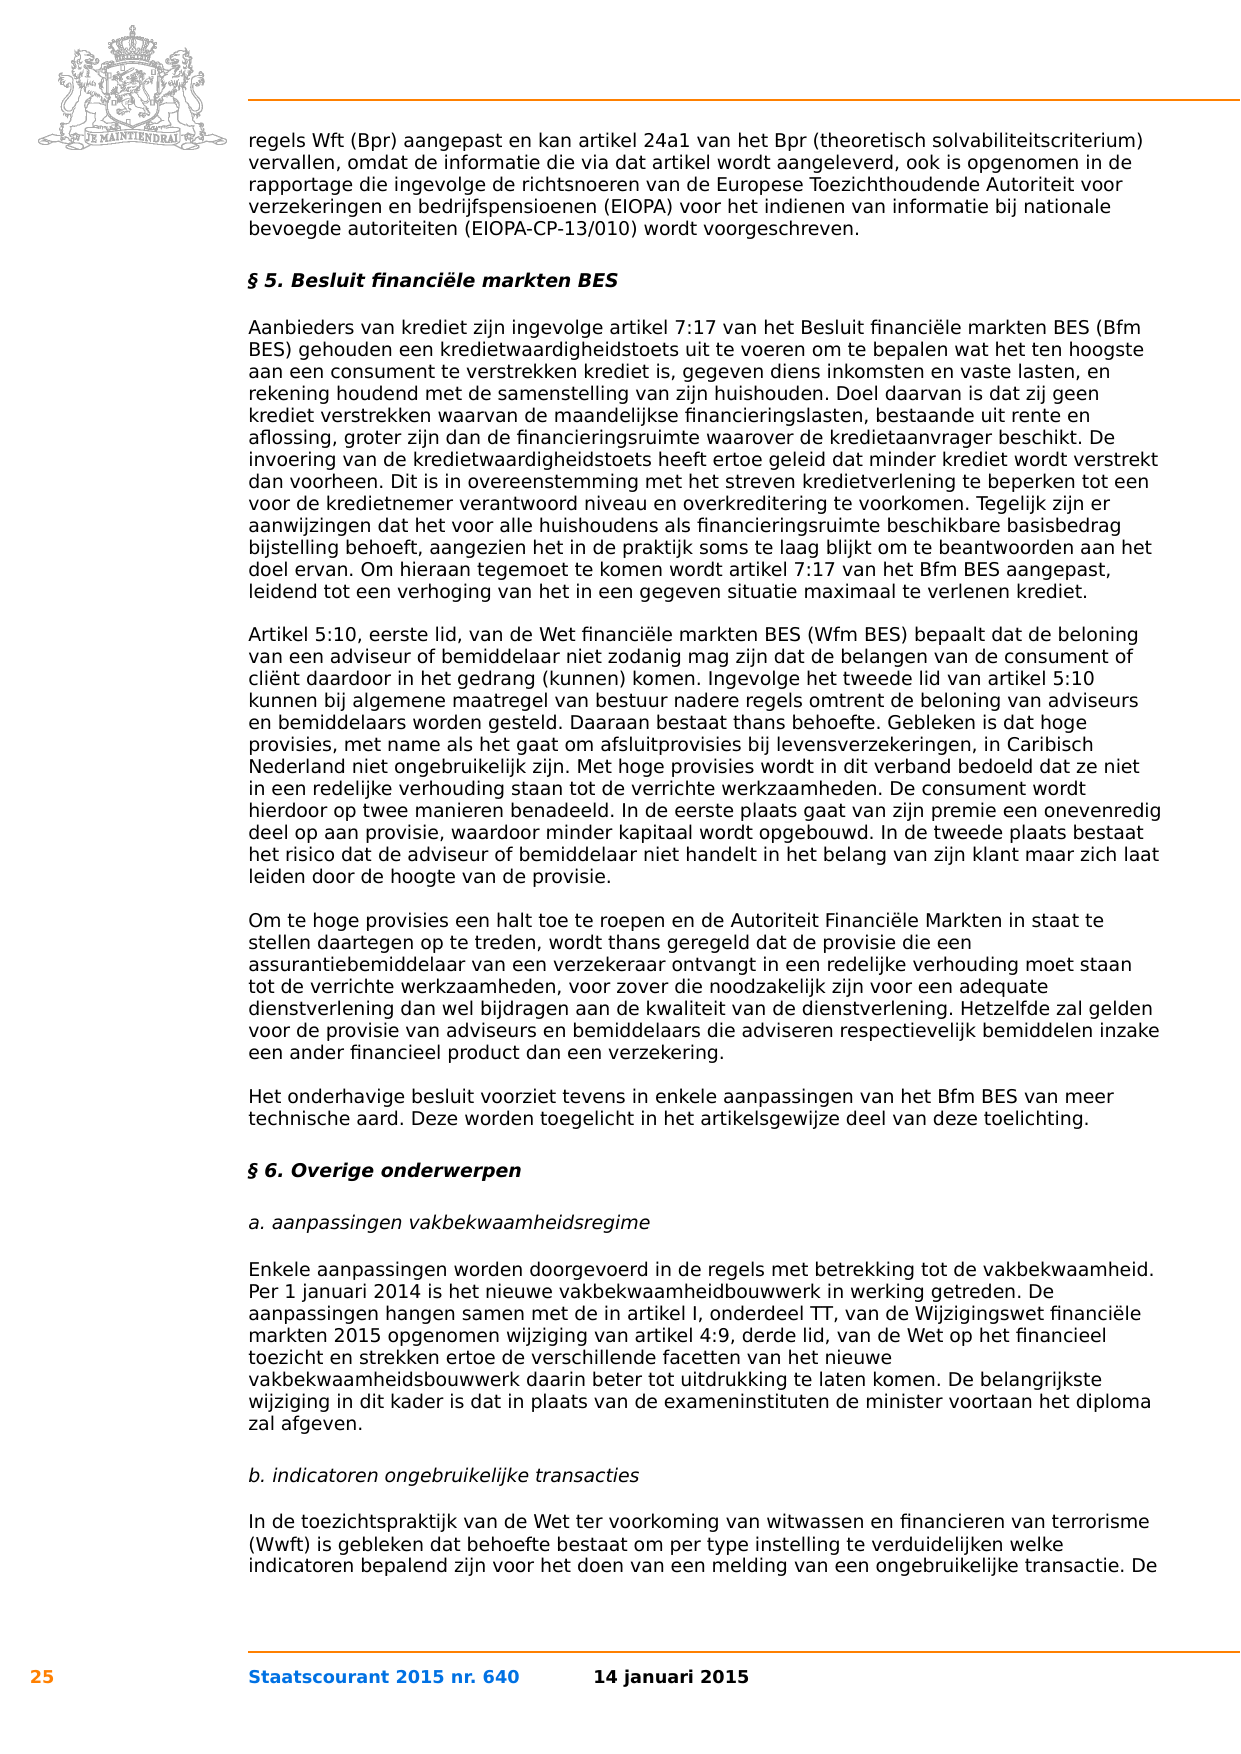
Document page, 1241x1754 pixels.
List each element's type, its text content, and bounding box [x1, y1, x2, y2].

text Enkele aanpassingen worden doorgevoerd in de regels met betrekking tot de vakbekwaamheid. Per 1 januari 2014 is het nieuwe vakbekwaamheidbouwwerk in werking getreden. De aanpassingen hangen samen met de in artikel I, onderdeel TT, van de Wijzigingswet financiële markten 2015 opgenomen wijziging van artikel 4:9, derde lid, van de Wet op het financieel toezicht en strekken ertoe de verschillende facetten van het nieuwe vakbekwaamheidsbouwwerk daarin beter tot uitdrukking te laten komen. De belangrijkste wijziging in dit kader is dat in plaats van de exameninstituten de minister voortaan het diploma zal afgeven. [248, 1259, 1163, 1434]
subtitle § 5. Besluit financiële markten BES [248, 270, 1163, 292]
subtitle § 6. Overige onderwerpen [248, 1160, 1163, 1182]
text Het onderhavige besluit voorziet tevens in enkele aanpassingen van het Bfm BES van meer technische aard. Deze worden toegelicht in het artikelsgewijze deel van deze toelichting. [248, 1086, 1163, 1130]
text Artikel 5:10, eerste lid, van de Wet financiële markten BES (Wfm BES) bepaalt dat de beloning van een adviseur of bemiddelaar niet zodanig mag zijn dat de belangen van de consument of cliënt daardoor in het gedrang (kunnen) komen. Ingevolge het tweede lid van artikel 5:10 kunnen bij algemene maatregel van bestuur nadere regels omtrent de beloning van adviseurs en bemiddelaars worden gesteld. Daaraan bestaat thans behoefte. Gebleken is dat hoge provisies, met name als het gaat om afsluitprovisies bij levensverzekeringen, in Caribisch Nederland niet ongebruikelijk zijn. Met hoge provisies wordt in dit verband bedoeld dat ze niet in een redelijke verhouding staan tot de verrichte werkzaamheden. De consument wordt hierdoor op twee manieren benadeeld. In de eerste plaats gaat van zijn premie een onevenredig deel op aan provisie, waardoor minder kapitaal wordt opgebouwd. In de tweede plaats bestaat het risico dat de adviseur of bemiddelaar niet handelt in het belang van zijn klant maar zich laat leiden door de hoogte van de provisie. [248, 624, 1163, 888]
subtitle b. indicatoren ongebruikelijke transacties [248, 1464, 1163, 1486]
subtitle a. aanpassingen vakbekwaamheidsregime [248, 1212, 1163, 1234]
text In de toezichtspraktijk van de Wet ter voorkoming van witwassen en financieren van terrorisme (Wwft) is gebleken dat behoefte bestaat om per type instelling te verduidelijken welke indicatoren bepalend zijn voor het doen van een melding van een ongebruikelijke transactie. De [248, 1511, 1163, 1577]
picture [38, 25, 227, 150]
text regels Wft (Bpr) aangepast en kan artikel 24a1 van het Bpr (theoretisch solvabiliteitscriterium) vervallen, omdat de informatie die via dat artikel wordt aangeleverd, ook is opgenomen in de rapportage die ingevolge de richtsnoeren van de Europese Toezichthoudende Autoriteit voor verzekeringen en bedrijfspensioenen (EIOPA) voor het indienen van informatie bij nationale bevoegde autoriteiten (EIOPA-CP-13/010) wordt voorgeschreven. [248, 130, 1163, 240]
text Aanbieders van krediet zijn ingevolge artikel 7:17 van het Besluit financiële markten BES (Bfm BES) gehouden een kredietwaardigheidstoets uit te voeren om te bepalen wat het ten hoogste aan een consument te verstrekken krediet is, gegeven diens inkomsten en vaste lasten, en rekening houdend met de samenstelling van zijn huishouden. Doel daarvan is dat zij geen krediet verstrekken waarvan de maandelijkse financieringslasten, bestaande uit rente en aflossing, groter zijn dan de financieringsruimte waarover de kredietaanvrager beschikt. De invoering van de kredietwaardigheidstoets heeft ertoe geleid dat minder krediet wordt verstrekt dan voorheen. Dit is in overeenstemming met het streven kredietverlening te beperken tot een voor de kredietnemer verantwoord niveau en overkreditering te voorkomen. Tegelijk zijn er aanwijzingen dat het voor alle huishoudens als financieringsruimte beschikbare basisbedrag bijstelling behoeft, aangezien het in de praktijk soms te laag blijkt om te beantwoorden aan het doel ervan. Om hieraan tegemoet te komen wordt artikel 7:17 van het Bfm BES aangepast, leidend tot een verhoging van het in een gegeven situatie maximaal te verlenen krediet. [248, 317, 1163, 602]
text Om te hoge provisies een halt toe te roepen en de Autoriteit Financiële Markten in staat te stellen daartegen op te treden, wordt thans geregeld dat de provisie die een assurantiebemiddelaar van een verzekeraar ontvangt in een redelijke verhouding moet staan tot de verrichte werkzaamheden, voor zover die noodzakelijk zijn voor een adequate dienstverlening dan wel bijdragen aan de kwaliteit van de dienstverlening. Hetzelfde zal gelden voor de provisie van adviseurs en bemiddelaars die adviseren respectievelijk bemiddelen inzake een ander financieel product dan een verzekering. [248, 910, 1163, 1064]
